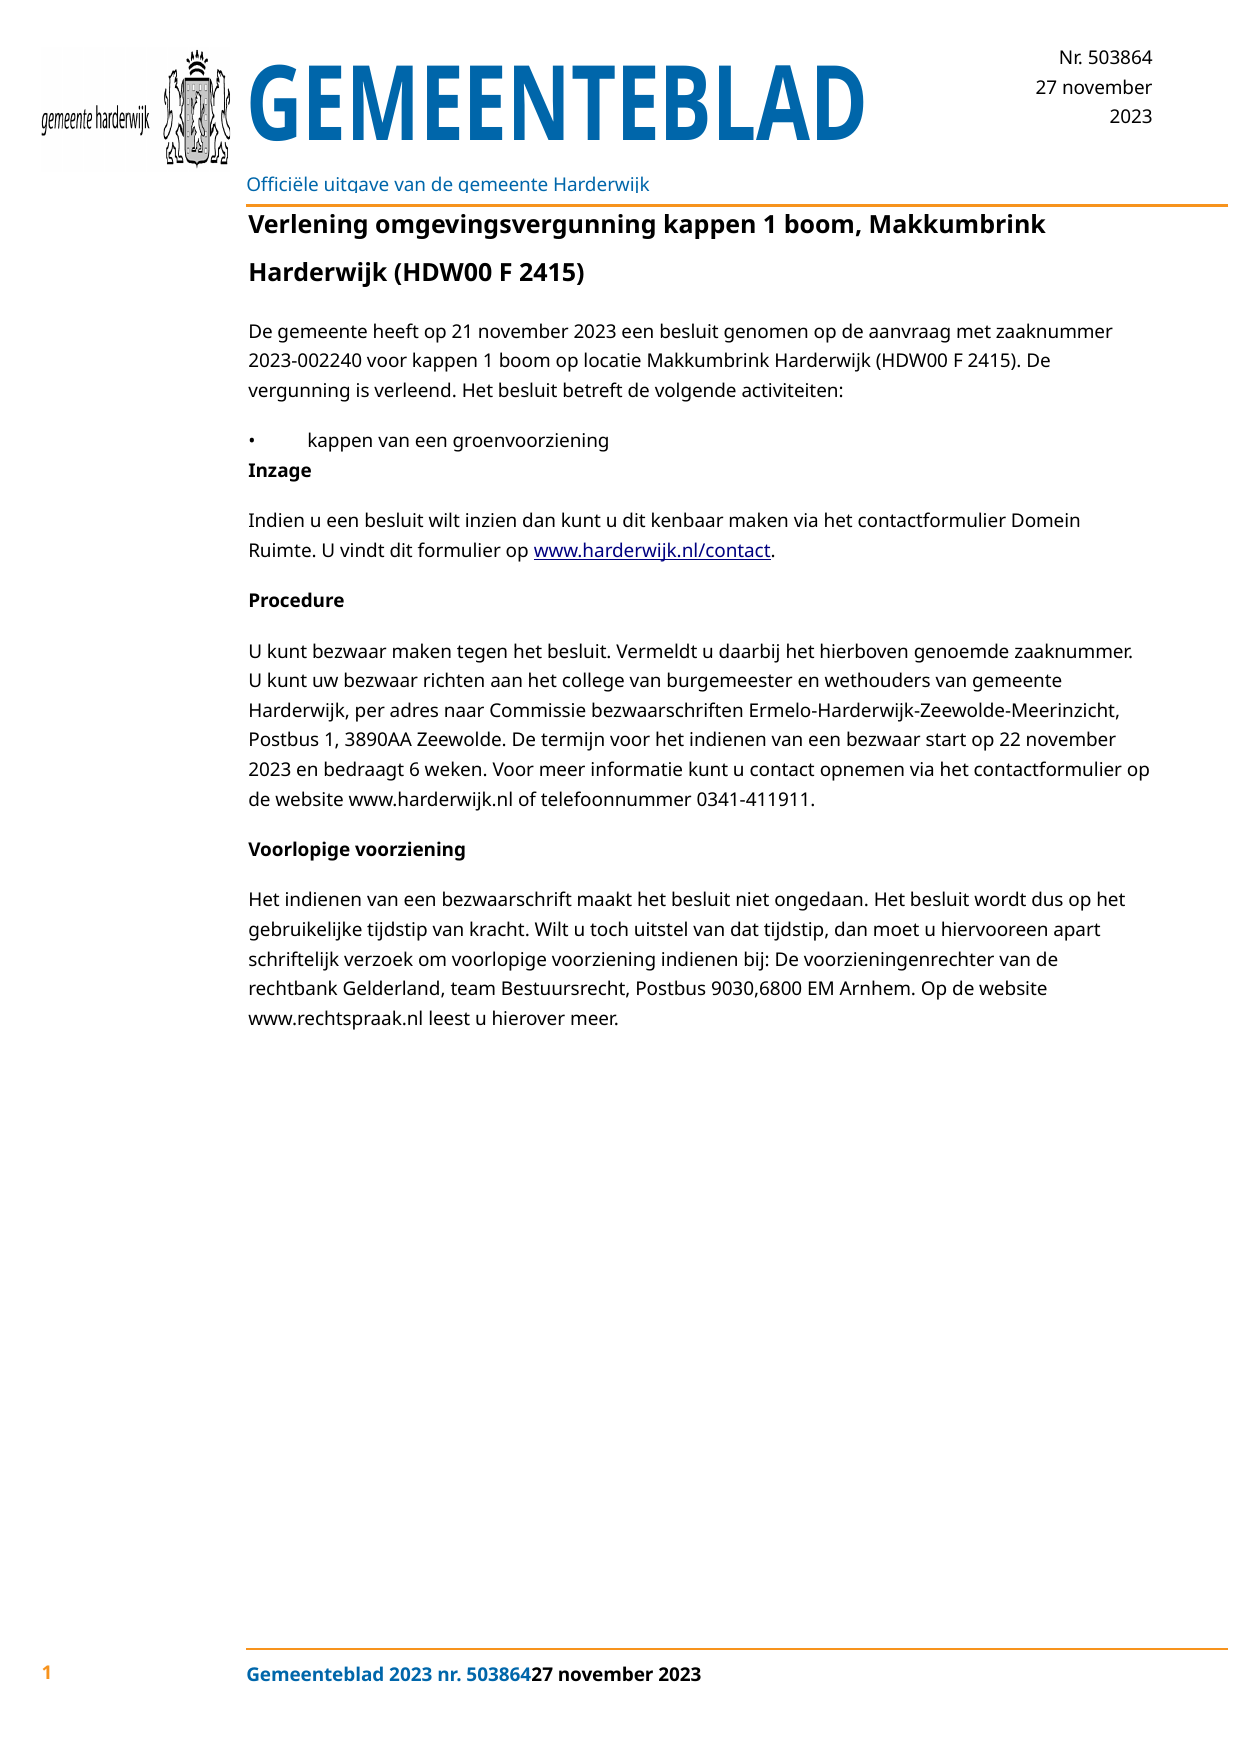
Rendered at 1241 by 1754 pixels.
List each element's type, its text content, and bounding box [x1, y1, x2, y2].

text U kunt bezwaar maken tegen het besluit. Vermeldt u daarbij het hierboven genoemde zaaknummer. U kunt uw bezwaar richten aan het college van burgemeester en wethouders van gemeente Harderwijk, per adres naar Commissie bezwaarschriften Ermelo-Harderwijk-Zeewolde-Meerinzicht, Postbus 1, 3890AA Zeewolde. De termijn voor het indienen van een bezwaar start op 22 november 2023 en bedraagt 6 weken. Voor meer informatie kunt u contact opnemen via het contactformulier op de website www.harderwijk.nl of telefoonnummer 0341-411911. [248, 638, 1152, 812]
text Voorlopige voorziening [248, 836, 1152, 862]
list kappen van een groenvoorziening [248, 427, 1152, 453]
text Indien u een besluit wilt inzien dan kunt u dit kenbaar maken via het contactformulier Domein Ruimte. U vindt dit formulier op www.harderwijk.nl/contact. [248, 507, 1152, 563]
text Verlening omgevingsvergunning kappen 1 boom, Makkumbrink Harderwijk (HDW00 F 2415) [248, 207, 1152, 288]
picture [41, 47, 231, 172]
text Inzage [248, 457, 1152, 483]
text Procedure [248, 587, 1152, 613]
text Het indienen van een bezwaarschrift maakt het besluit niet ongedaan. Het besluit wordt dus op het gebruikelijke tijdstip van kracht. Wilt u toch uitstel van dat tijdstip, dan moet u hiervooreen apart schriftelijk verzoek om voorlopige voorziening indienen bij: De voorzieningenrechter van de rechtbank Gelderland, team Bestuursrecht, Postbus 9030,6800 EM Arnhem. Op de website www.rechtspraak.nl leest u hierover meer. [248, 887, 1152, 1031]
text De gemeente heeft op 21 november 2023 een besluit genomen op de aanvraag met zaaknummer 2023-002240 voor kappen 1 boom op locatie Makkumbrink Harderwijk (HDW00 F 2415). De vergunning is verleend. Het besluit betreft de volgende activiteiten: [248, 318, 1152, 403]
